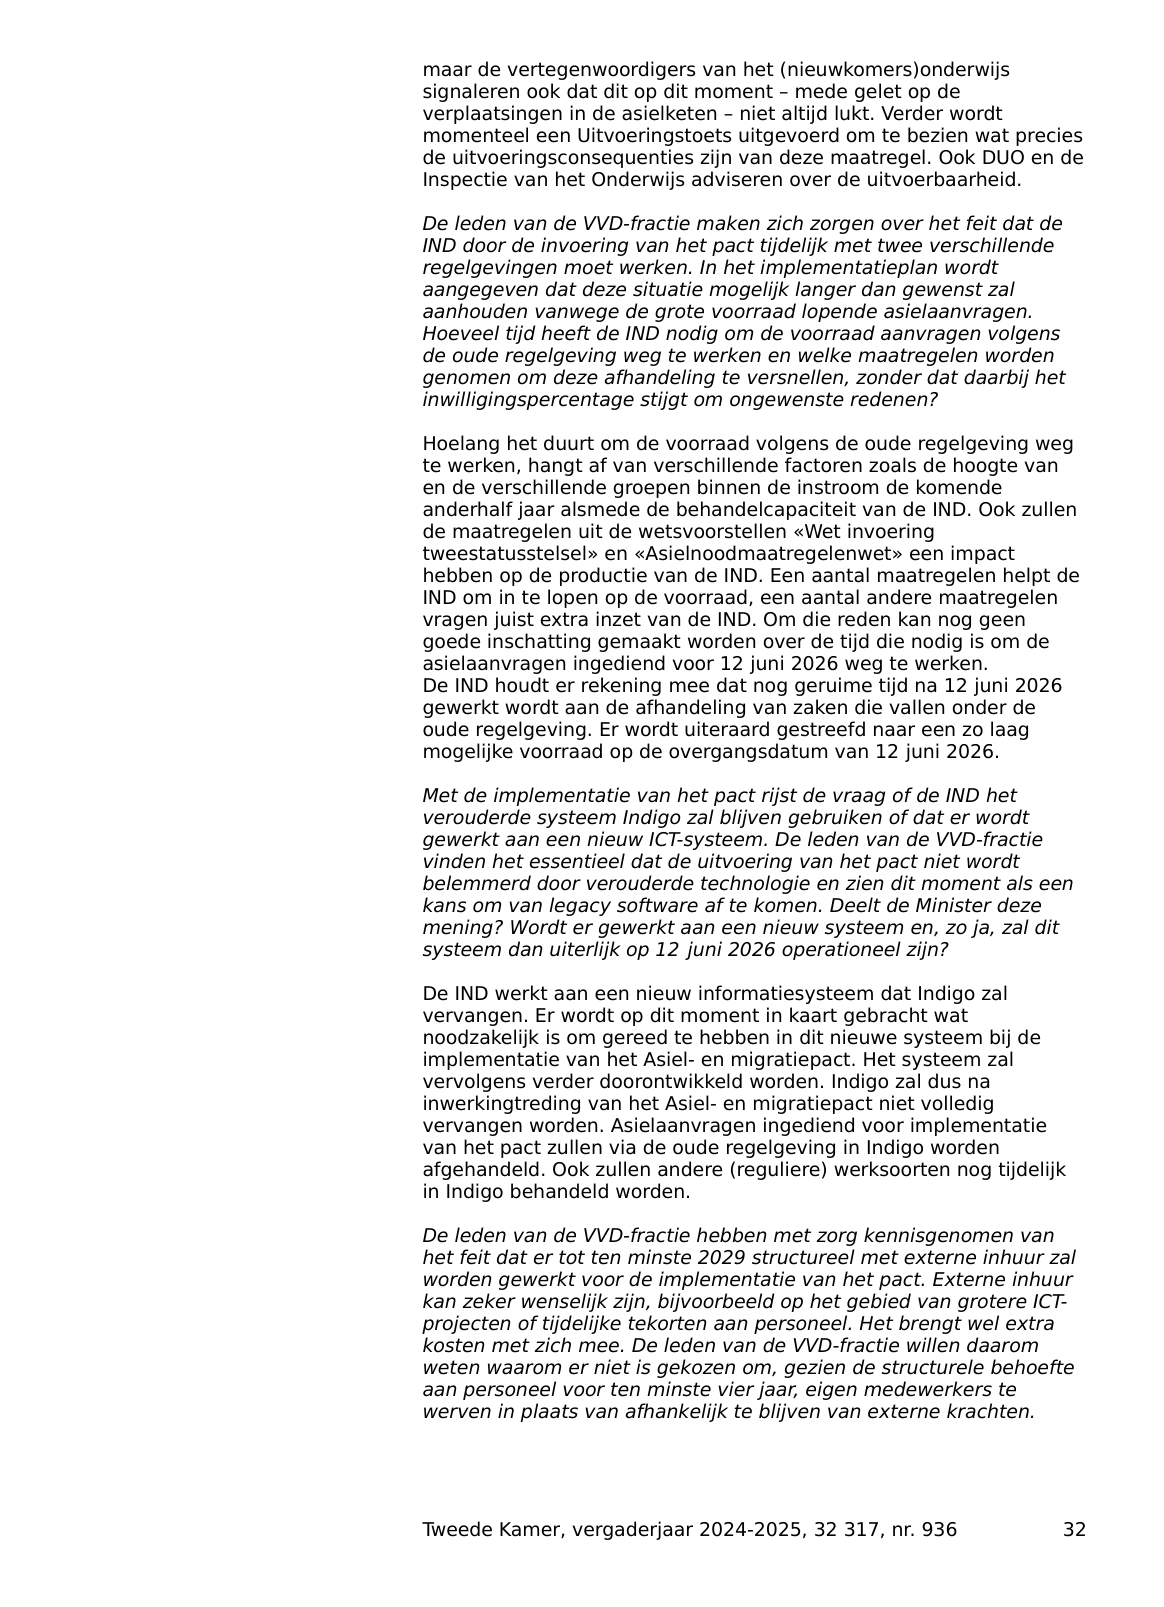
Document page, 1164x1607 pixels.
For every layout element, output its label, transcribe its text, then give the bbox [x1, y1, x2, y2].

text Hoelang het duurt om de voorraad volgens de oude regelgeving weg te werken, hangt af van verschillende factoren zoals de hoogte van en de verschillende groepen binnen de instroom de komende anderhalf jaar alsmede de behandelcapaciteit van de IND. Ook zullen de maatregelen uit de wetsvoorstellen «Wet invoering tweestatusstelsel» en «Asielnoodmaatregelenwet» een impact hebben op de productie van de IND. Een aantal maatregelen helpt de IND om in te lopen op de voorraad, een aantal andere maatregelen vragen juist extra inzet van de IND. Om die reden kan nog geen goede inschatting gemaakt worden over de tijd die nodig is om de asielaanvragen ingediend voor 12 juni 2026 weg te werken. [422, 433, 1087, 675]
text De IND werkt aan een nieuw informatiesysteem dat Indigo zal vervangen. Er wordt op dit moment in kaart gebracht wat noodzakelijk is om gereed te hebben in dit nieuwe systeem bij de implementatie van het Asiel- en migratiepact. Het systeem zal vervolgens verder doorontwikkeld worden. Indigo zal dus na inwerkingtreding van het Asiel- en migratiepact niet volledig vervangen worden. Asielaanvragen ingediend voor implementatie van het pact zullen via de oude regelgeving in Indigo worden afgehandeld. Ook zullen andere (reguliere) werksoorten nog tijdelijk in Indigo behandeld worden. [422, 983, 1087, 1203]
text De IND houdt er rekening mee dat nog geruime tijd na 12 juni 2026 gewerkt wordt aan de afhandeling van zaken die vallen onder de oude regelgeving. Er wordt uiteraard gestreefd naar een zo laag mogelijke voorraad op de overgangsdatum van 12 juni 2026. [422, 675, 1087, 763]
text maar de vertegenwoordigers van het (nieuwkomers)onderwijs signaleren ook dat dit op dit moment – mede gelet op de verplaatsingen in de asielketen – niet altijd lukt. Verder wordt momenteel een Uitvoeringstoets uitgevoerd om te bezien wat precies de uitvoeringsconsequenties zijn van deze maatregel. Ook DUO en de Inspectie van het Onderwijs adviseren over de uitvoerbaarheid. [422, 59, 1087, 191]
text Met de implementatie van het pact rijst de vraag of de IND het verouderde systeem Indigo zal blijven gebruiken of dat er wordt gewerkt aan een nieuw ICT-systeem. De leden van de VVD-fractie vinden het essentieel dat de uitvoering van het pact niet wordt belemmerd door verouderde technologie en zien dit moment als een kans om van legacy software af te komen. Deelt de Minister deze mening? Wordt er gewerkt aan een nieuw systeem en, zo ja, zal dit systeem dan uiterlijk op 12 juni 2026 operationeel zijn? [422, 785, 1087, 961]
text De leden van de VVD-fractie maken zich zorgen over het feit dat de IND door de invoering van het pact tijdelijk met twee verschillende regelgevingen moet werken. In het implementatieplan wordt aangegeven dat deze situatie mogelijk langer dan gewenst zal aanhouden vanwege de grote voorraad lopende asielaanvragen. Hoeveel tijd heeft de IND nodig om de voorraad aanvragen volgens de oude regelgeving weg te werken en welke maatregelen worden genomen om deze afhandeling te versnellen, zonder dat daarbij het inwilligingspercentage stijgt om ongewenste redenen? [422, 213, 1087, 411]
text De leden van de VVD-fractie hebben met zorg kennisgenomen van het feit dat er tot ten minste 2029 structureel met externe inhuur zal worden gewerkt voor de implementatie van het pact. Externe inhuur kan zeker wenselijk zijn, bijvoorbeeld op het gebied van grotere ICT-projecten of tijdelijke tekorten aan personeel. Het brengt wel extra kosten met zich mee. De leden van de VVD-fractie willen daarom weten waarom er niet is gekozen om, gezien de structurele behoefte aan personeel voor ten minste vier jaar, eigen medewerkers te werven in plaats van afhankelijk te blijven van externe krachten. [422, 1225, 1087, 1423]
